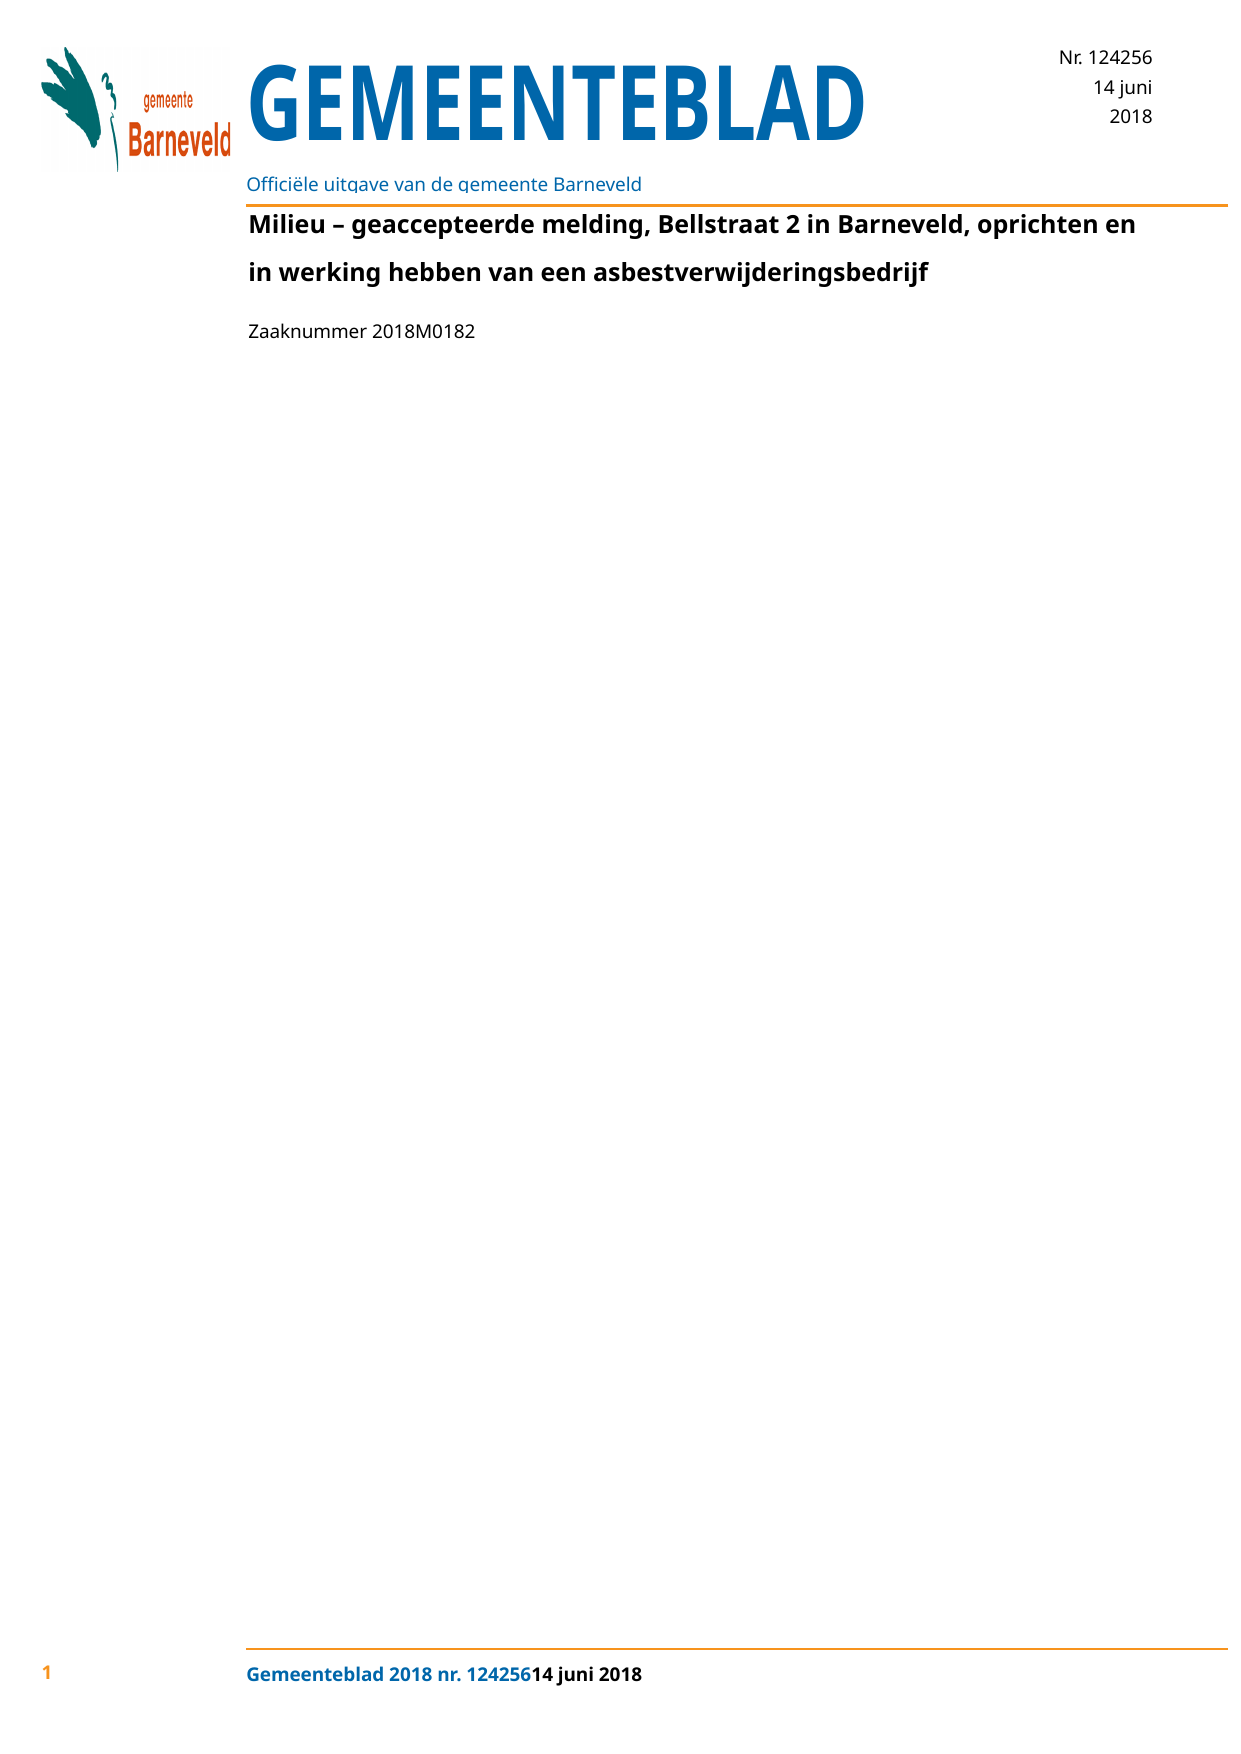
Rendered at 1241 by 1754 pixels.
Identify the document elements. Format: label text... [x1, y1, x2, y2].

text Milieu – geaccepteerde melding, Bellstraat 2 in Barneveld, oprichten en in werking hebben van een asbestverwijderingsbedrijf [248, 207, 1152, 288]
text Zaaknummer 2018M0182 [248, 318, 1152, 344]
picture [41, 47, 231, 172]
